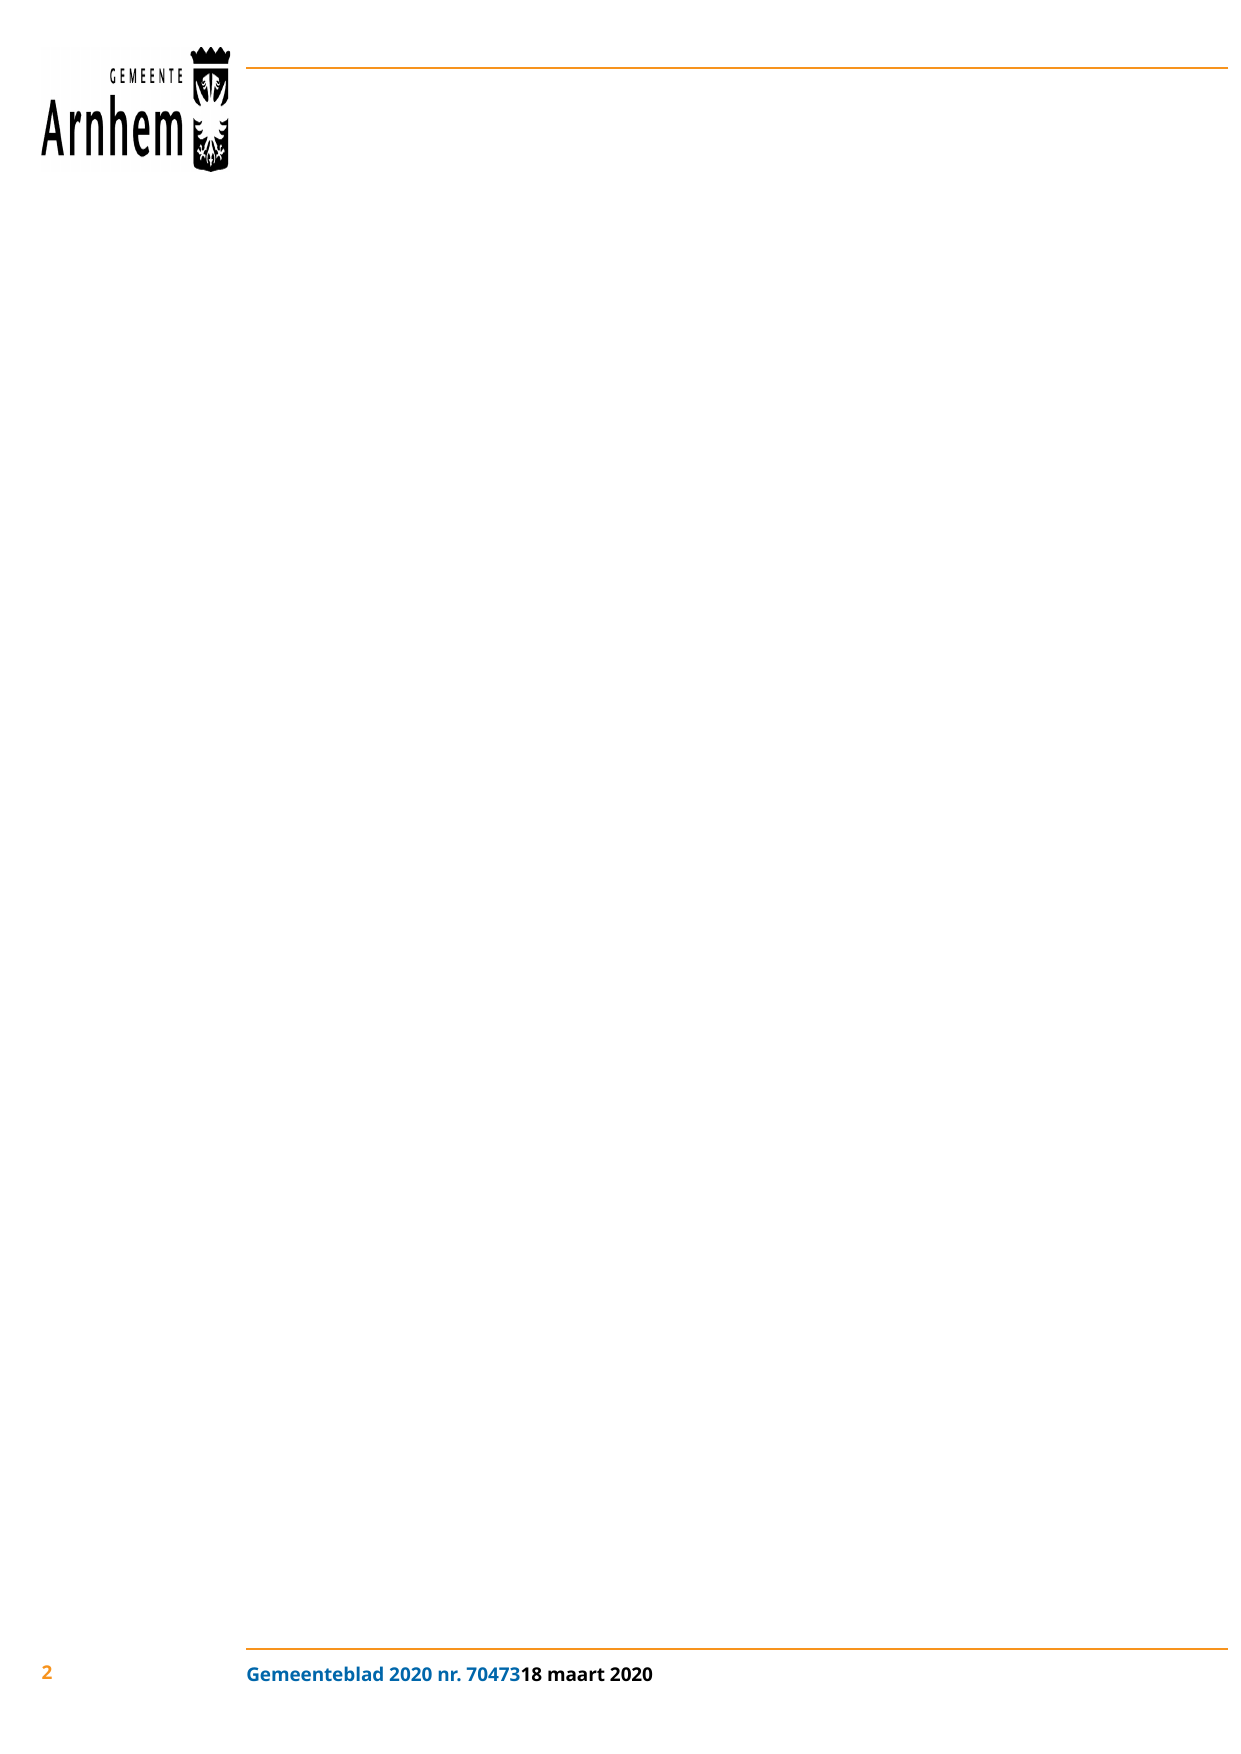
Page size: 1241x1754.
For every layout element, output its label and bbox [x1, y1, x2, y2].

picture [41, 47, 231, 172]
